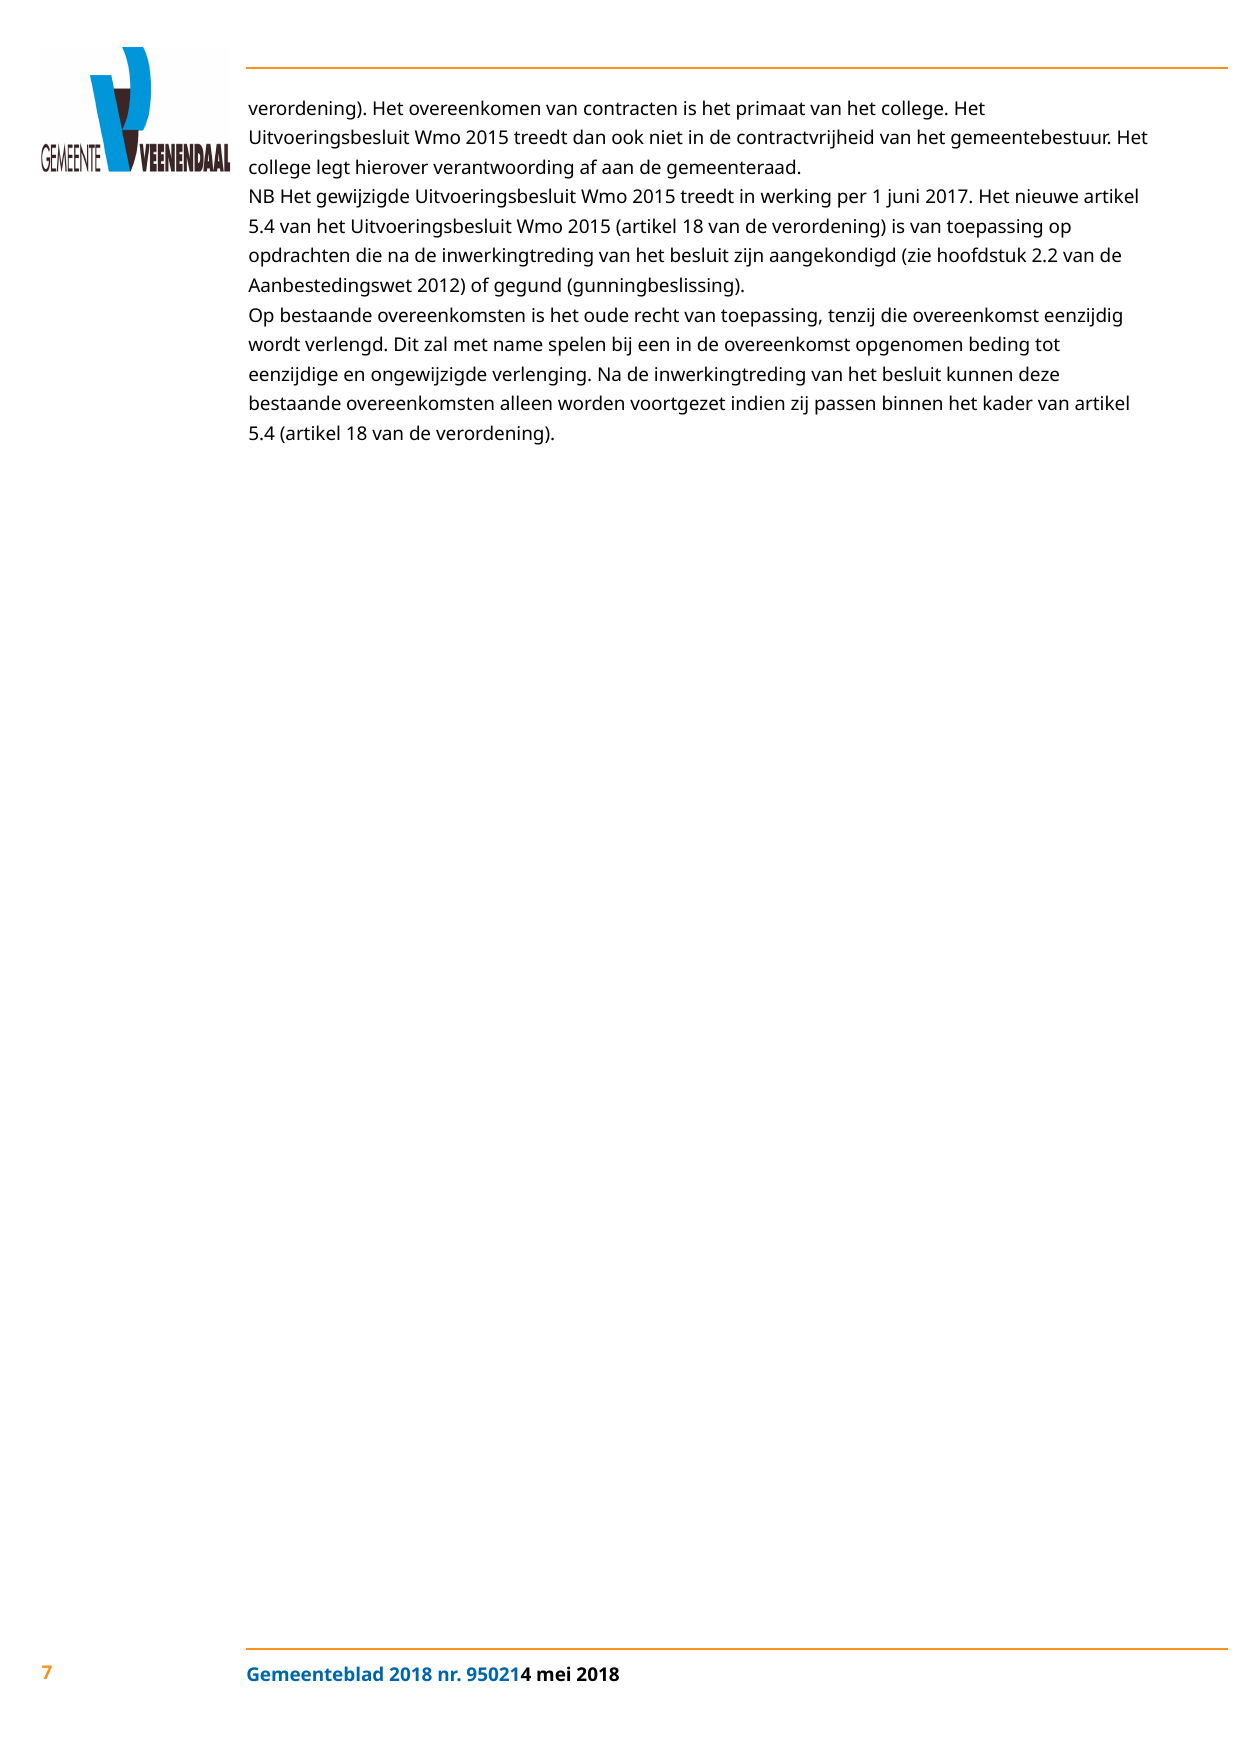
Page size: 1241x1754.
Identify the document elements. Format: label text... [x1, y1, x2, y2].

text Op bestaande overeenkomsten is het oude recht van toepassing, tenzij die overeenkomst eenzijdig wordt verlengd. Dit zal met name spelen bij een in de overeenkomst opgenomen beding tot eenzijdige en ongewijzigde verlenging. Na de inwerkingtreding van het besluit kunnen deze bestaande overeenkomsten alleen worden voortgezet indien zij passen binnen het kader van artikel 5.4 (artikel 18 van de verordening). [248, 302, 1152, 446]
picture [41, 47, 130, 172]
text verordening). Het overeenkomen van contracten is het primaat van het college. Het Uitvoeringsbesluit Wmo 2015 treedt dan ook niet in de contractvrijheid van het gemeentebestuur. Het college legt hierover verantwoording af aan de gemeenteraad. [248, 95, 1152, 180]
text NB Het gewijzigde Uitvoeringsbesluit Wmo 2015 treedt in werking per 1 juni 2017. Het nieuwe artikel 5.4 van het Uitvoeringsbesluit Wmo 2015 (artikel 18 van de verordening) is van toepassing op opdrachten die na de inwerkingtreding van het besluit zijn aangekondigd (zie hoofdstuk 2.2 van de Aanbestedingswet 2012) of gegund (gunningbeslissing). [248, 183, 1152, 298]
picture [123, 47, 231, 172]
